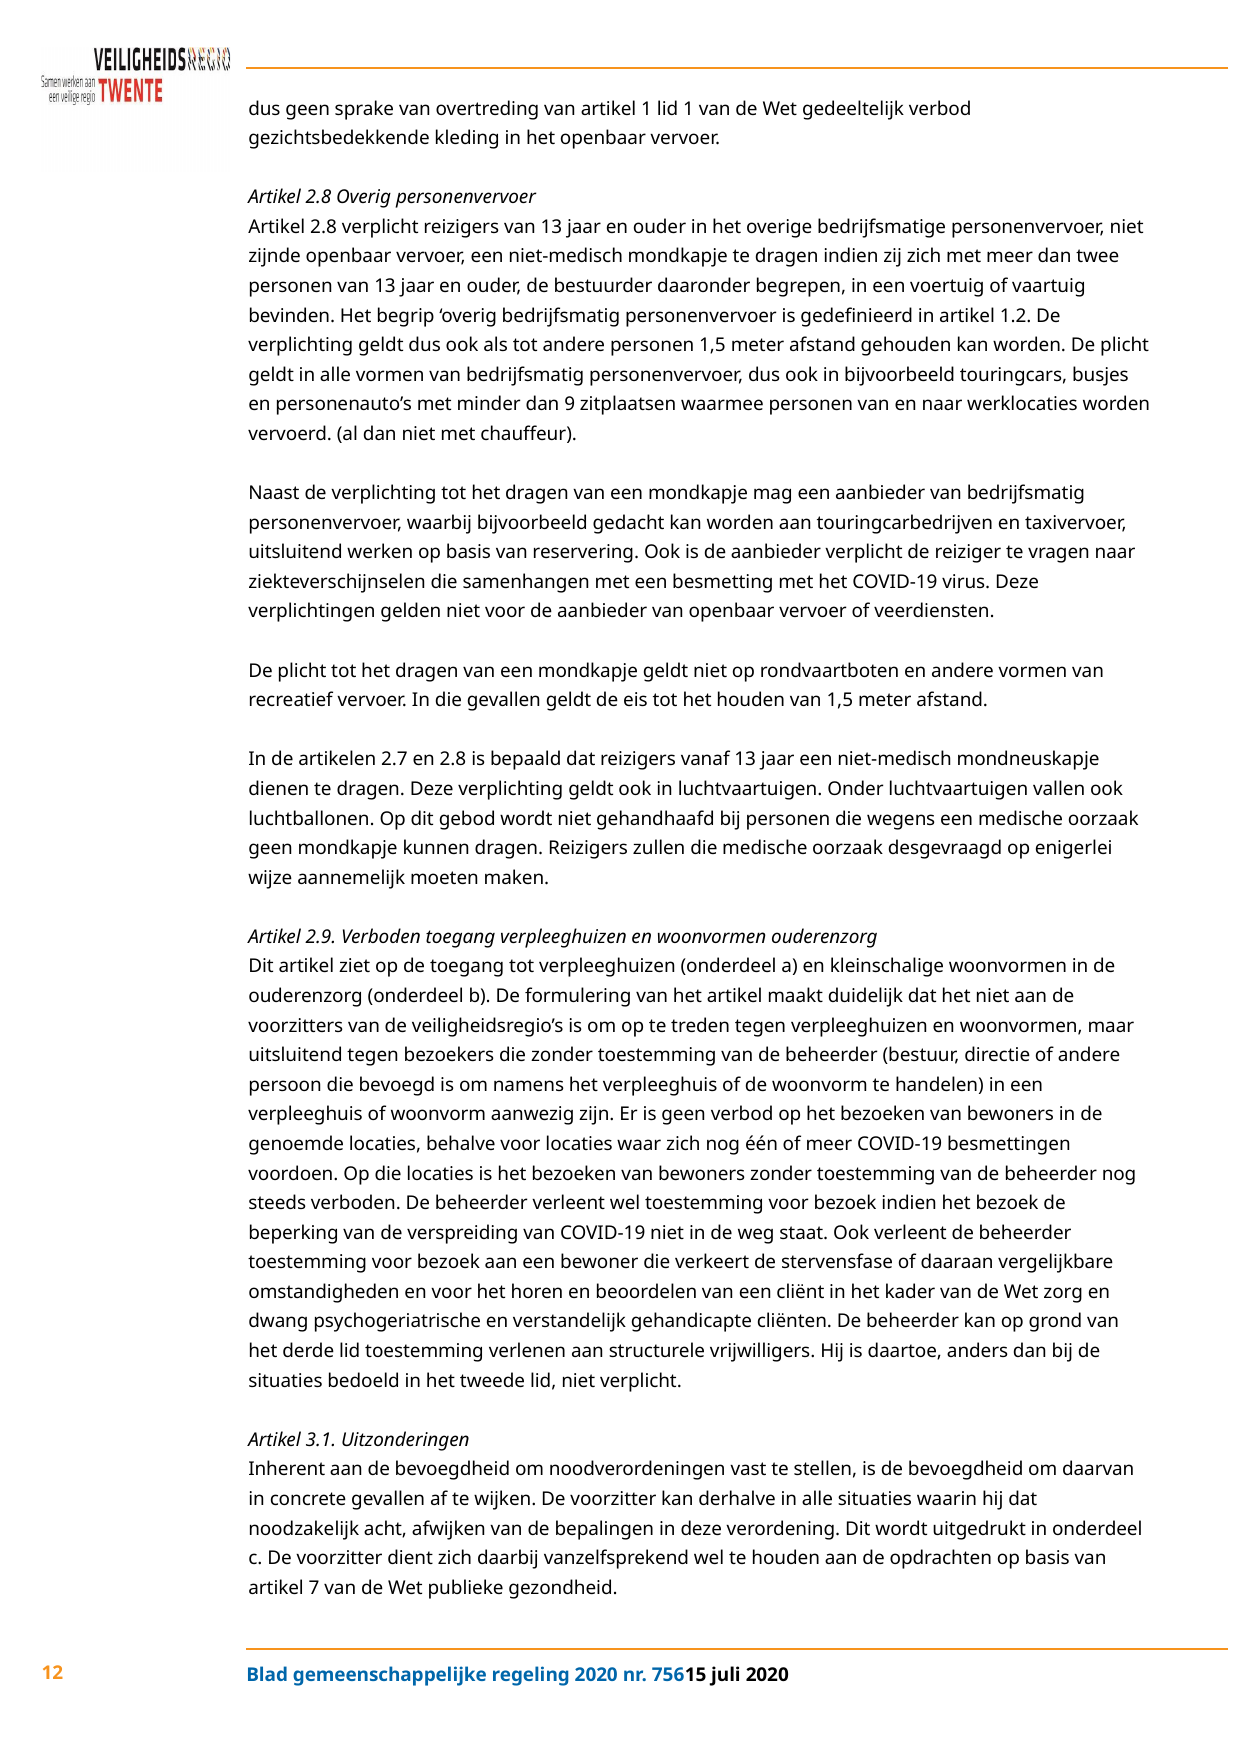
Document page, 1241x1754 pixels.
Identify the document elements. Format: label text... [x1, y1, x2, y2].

text Artikel 2.9. Verboden toegang verpleeghuizen en woonvormen ouderenzorg [248, 923, 1152, 949]
picture [41, 47, 231, 172]
text Artikel 2.8 verplicht reizigers van 13 jaar en ouder in het overige bedrijfsmatige personenvervoer, niet zijnde openbaar vervoer, een niet-medisch mondkapje te dragen indien zij zich met meer dan twee personen van 13 jaar en ouder, de bestuurder daaronder begrepen, in een voertuig of vaartuig bevinden. Het begrip ‘overig bedrijfsmatig personenvervoer is gedefinieerd in artikel 1.2. De verplichting geldt dus ook als tot andere personen 1,5 meter afstand gehouden kan worden. De plicht geldt in alle vormen van bedrijfsmatig personenvervoer, dus ook in bijvoorbeeld touringcars, busjes en personenauto’s met minder dan 9 zitplaatsen waarmee personen van en naar werklocaties worden vervoerd. (al dan niet met chauffeur). [248, 213, 1152, 446]
text In de artikelen 2.7 en 2.8 is bepaald dat reizigers vanaf 13 jaar een niet-medisch mondneuskapje dienen te dragen. Deze verplichting geldt ook in luchtvaartuigen. Onder luchtvaartuigen vallen ook luchtballonen. Op dit gebod wordt niet gehandhaafd bij personen die wegens een medische oorzaak geen mondkapje kunnen dragen. Reizigers zullen die medische oorzaak desgevraagd op enigerlei wijze aannemelijk moeten maken. [248, 746, 1152, 890]
text Naast de verplichting tot het dragen van een mondkapje mag een aanbieder van bedrijfsmatig personenvervoer, waarbij bijvoorbeeld gedacht kan worden aan touringcarbedrijven en taxivervoer, uitsluitend werken op basis van reservering. Ook is de aanbieder verplicht de reiziger te vragen naar ziekteverschijnselen die samenhangen met een besmetting met het COVID-19 virus. Deze verplichtingen gelden niet voor de aanbieder van openbaar vervoer of veerdiensten. [248, 479, 1152, 623]
text Artikel 2.8 Overig personenvervoer [248, 183, 1152, 209]
text Dit artikel ziet op de toegang tot verpleeghuizen (onderdeel a) en kleinschalige woonvormen in de ouderenzorg (onderdeel b). De formulering van het artikel maakt duidelijk dat het niet aan de voorzitters van de veiligheidsregio’s is om op te treden tegen verpleeghuizen en woonvormen, maar uitsluitend tegen bezoekers die zonder toestemming van de beheerder (bestuur, directie of andere persoon die bevoegd is om namens het verpleeghuis of de woonvorm te handelen) in een verpleeghuis of woonvorm aanwezig zijn. Er is geen verbod op het bezoeken van bewoners in de genoemde locaties, behalve voor locaties waar zich nog één of meer COVID-19 besmettingen voordoen. Op die locaties is het bezoeken van bewoners zonder toestemming van de beheerder nog steeds verboden. De beheerder verleent wel toestemming voor bezoek indien het bezoek de beperking van de verspreiding van COVID-19 niet in de weg staat. Ook verleent de beheerder toestemming voor bezoek aan een bewoner die verkeert de stervensfase of daaraan vergelijkbare omstandigheden en voor het horen en beoordelen van een cliënt in het kader van de Wet zorg en dwang psychogeriatrische en verstandelijk gehandicapte cliënten. De beheerder kan op grond van het derde lid toestemming verlenen aan structurele vrijwilligers. Hij is daartoe, anders dan bij de situaties bedoeld in het tweede lid, niet verplicht. [248, 953, 1152, 1393]
text De plicht tot het dragen van een mondkapje geldt niet op rondvaartboten en andere vormen van recreatief vervoer. In die gevallen geldt de eis tot het houden van 1,5 meter afstand. [248, 657, 1152, 712]
text Artikel 3.1. Uitzonderingen [248, 1426, 1152, 1452]
text Inherent aan de bevoegdheid om noodverordeningen vast te stellen, is de bevoegdheid om daarvan in concrete gevallen af te wijken. De voorzitter kan derhalve in alle situaties waarin hij dat noodzakelijk acht, afwijken van de bepalingen in deze verordening. Dit wordt uitgedrukt in onderdeel c. De voorzitter dient zich daarbij vanzelfsprekend wel te houden aan de opdrachten op basis van artikel 7 van de Wet publieke gezondheid. [248, 1456, 1152, 1600]
text dus geen sprake van overtreding van artikel 1 lid 1 van de Wet gedeeltelijk verbod gezichtsbedekkende kleding in het openbaar vervoer. [248, 95, 1152, 150]
